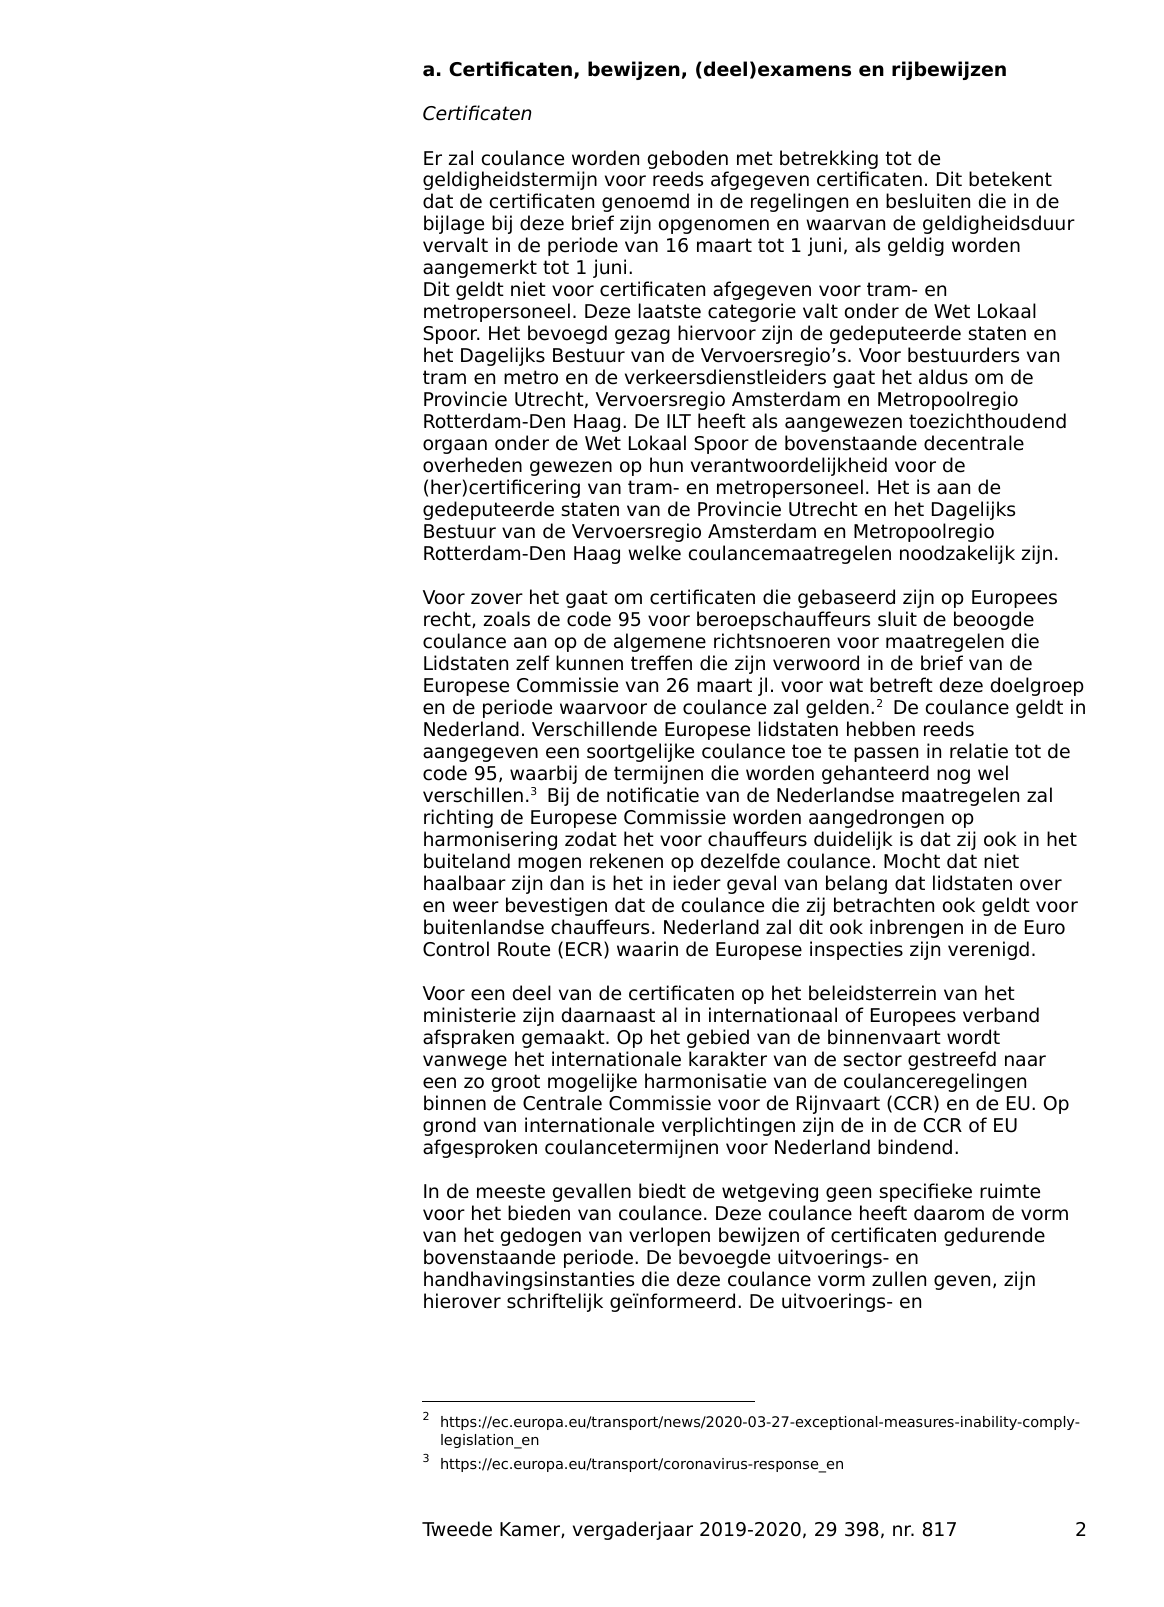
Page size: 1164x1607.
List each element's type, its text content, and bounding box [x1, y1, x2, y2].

text https://ec.europa.eu/transport/coronavirus-response_en [422, 1452, 1087, 1474]
text Dit geldt niet voor certificaten afgegeven voor tram- en metropersoneel. Deze laatste categorie valt onder de Wet Lokaal Spoor. Het bevoegd gezag hiervoor zijn de gedeputeerde staten en het Dagelijks Bestuur van de Vervoersregio’s. Voor bestuurders van tram en metro en de verkeersdienstleiders gaat het aldus om de Provincie Utrecht, Vervoersregio Amsterdam en Metropoolregio Rotterdam-Den Haag. De ILT heeft als aangewezen toezichthoudend orgaan onder de Wet Lokaal Spoor de bovenstaande decentrale overheden gewezen op hun verantwoordelijkheid voor de (her)certificering van tram- en metropersoneel. Het is aan de gedeputeerde staten van de Provincie Utrecht en het Dagelijks Bestuur van de Vervoersregio Amsterdam en Metropoolregio Rotterdam-Den Haag welke coulancemaatregelen noodzakelijk zijn. [422, 279, 1087, 565]
text Er zal coulance worden geboden met betrekking tot de geldigheidstermijn voor reeds afgegeven certificaten. Dit betekent dat de certificaten genoemd in de regelingen en besluiten die in de bijlage bij deze brief zijn opgenomen en waarvan de geldigheidsduur vervalt in de periode van 16 maart tot 1 juni, als geldig worden aangemerkt tot 1 juni. [422, 147, 1087, 279]
text Voor een deel van de certificaten op het beleidsterrein van het ministerie zijn daarnaast al in internationaal of Europees verband afspraken gemaakt. Op het gebied van de binnenvaart wordt vanwege het internationale karakter van de sector gestreefd naar een zo groot mogelijke harmonisatie van de coulanceregelingen binnen de Centrale Commissie voor de Rijnvaart (CCR) en de EU. Op grond van internationale verplichtingen zijn de in de CCR of EU afgesproken coulancetermijnen voor Nederland bindend. [422, 983, 1087, 1159]
subtitle Certificaten [422, 103, 1087, 125]
text In de meeste gevallen biedt de wetgeving geen specifieke ruimte voor het bieden van coulance. Deze coulance heeft daarom de vorm van het gedogen van verlopen bewijzen of certificaten gedurende bovenstaande periode. De bevoegde uitvoerings- en handhavingsinstanties die deze coulance vorm zullen geven, zijn hierover schriftelijk geïnformeerd. De uitvoerings- en [422, 1181, 1087, 1313]
text Voor zover het gaat om certificaten die gebaseerd zijn op Europees recht, zoals de code 95 voor beroepschauffeurs sluit de beoogde coulance aan op de algemene richtsnoeren voor maatregelen die Lidstaten zelf kunnen treffen die zijn verwoord in de brief van de Europese Commissie van 26 maart jl. voor wat betreft deze doelgroep en de periode waarvoor de coulance zal gelden. De coulance geldt in Nederland. Verschillende Europese lidstaten hebben reeds aangegeven een soortgelijke coulance toe te passen in relatie tot de code 95, waarbij de termijnen die worden gehanteerd nog wel verschillen. Bij de notificatie van de Nederlandse maatregelen zal richting de Europese Commissie worden aangedrongen op harmonisering zodat het voor chauffeurs duidelijk is dat zij ook in het buiteland mogen rekenen op dezelfde coulance. Mocht dat niet haalbaar zijn dan is het in ieder geval van belang dat lidstaten over en weer bevestigen dat de coulance die zij betrachten ook geldt voor buitenlandse chauffeurs. Nederland zal dit ook inbrengen in de Euro Control Route (ECR) waarin de Europese inspecties zijn verenigd. [422, 587, 1087, 961]
text https://ec.europa.eu/transport/news/2020-03-27-exceptional-measures-inability-comply-legislation_en [422, 1410, 1087, 1449]
subtitle a. Certificaten, bewijzen, (deel)examens en rijbewijzen [422, 59, 1087, 81]
